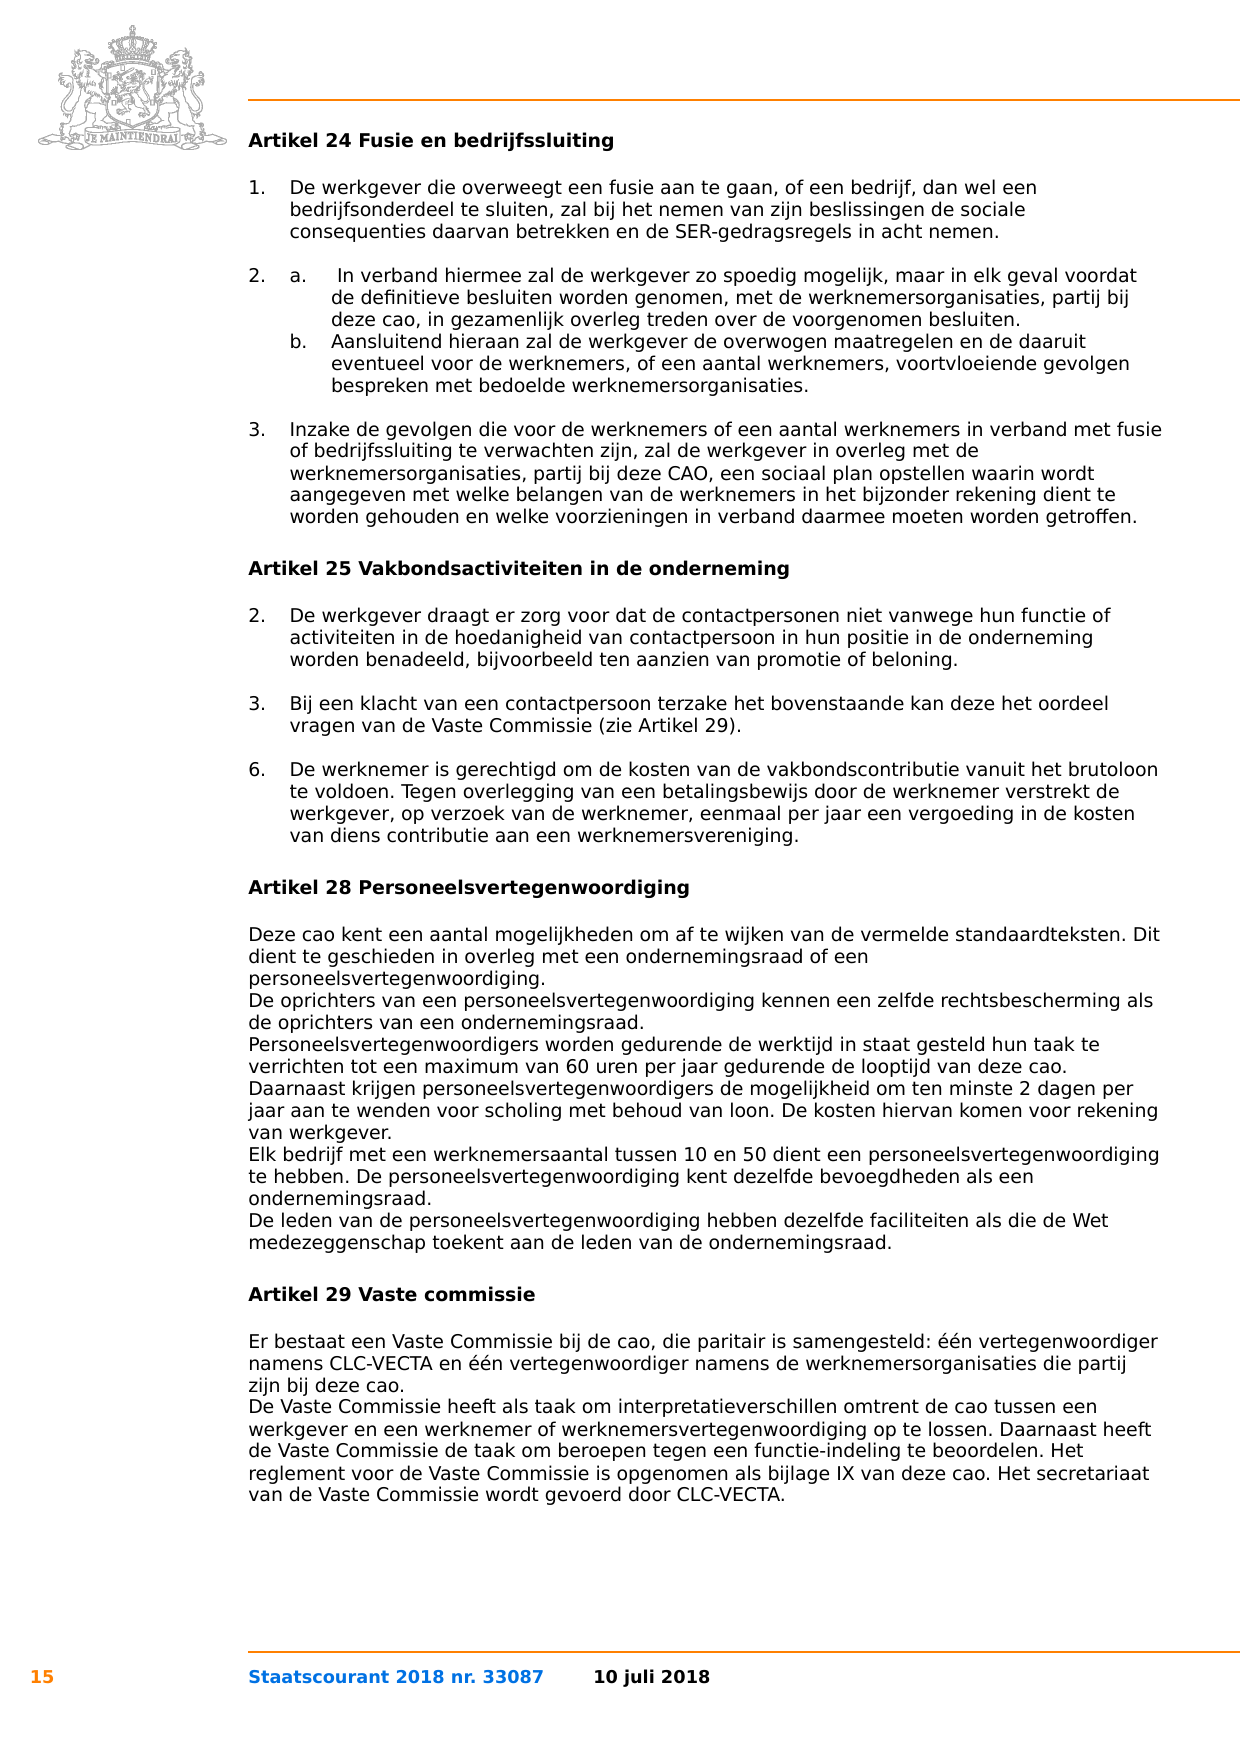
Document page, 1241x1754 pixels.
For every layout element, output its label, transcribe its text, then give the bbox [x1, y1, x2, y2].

text Elk bedrijf met een werknemersaantal tussen 10 en 50 dient een personeelsvertegenwoordiging te hebben. De personeelsvertegenwoordiging kent dezelfde bevoegdheden als een ondernemingsraad. [248, 1144, 1163, 1209]
text De leden van de personeelsvertegenwoordiging hebben dezelfde faciliteiten als die de Wet medezeggenschap toekent aan de leden van de ondernemingsraad. [248, 1209, 1163, 1253]
text 2. a. In verband hiermee zal de werkgever zo spoedig mogelijk, maar in elk geval voordat de definitieve besluiten worden genomen, met de werknemersorganisaties, partij bij deze cao, in gezamenlijk overleg treden over de voorgenomen besluiten. [248, 265, 1163, 331]
picture [38, 25, 227, 150]
text Deze cao kent een aantal mogelijkheden om af te wijken van de vermelde standaardteksten. Dit dient te geschieden in overleg met een ondernemingsraad of een personeelsvertegenwoordiging. [248, 924, 1163, 990]
text 3. Bij een klacht van een contactpersoon terzake het bovenstaande kan deze het oordeel vragen van de Vaste Commissie (zie Artikel 29). [248, 693, 1163, 737]
text De Vaste Commissie heeft als taak om interpretatieverschillen omtrent de cao tussen een werkgever en een werknemer of werknemersvertegenwoordiging op te lossen. Daarnaast heeft de Vaste Commissie de taak om beroepen tegen een functie-indeling te beoordelen. Het reglement voor de Vaste Commissie is opgenomen als bijlage IX van deze cao. Het secretariaat van de Vaste Commissie wordt gevoerd door CLC-VECTA. [248, 1396, 1163, 1506]
text 6. De werknemer is gerechtigd om de kosten van de vakbondscontributie vanuit het brutoloon te voldoen. Tegen overlegging van een betalingsbewijs door de werknemer verstrekt de werkgever, op verzoek van de werknemer, eenmaal per jaar een vergoeding in de kosten van diens contributie aan een werknemersvereniging. [248, 759, 1163, 847]
text 2. De werkgever draagt er zorg voor dat de contactpersonen niet vanwege hun functie of activiteiten in de hoedanigheid van contactpersoon in hun positie in de onderneming worden benadeeld, bijvoorbeeld ten aanzien van promotie of beloning. [248, 605, 1163, 671]
text Daarnaast krijgen personeelsvertegenwoordigers de mogelijkheid om ten minste 2 dagen per jaar aan te wenden voor scholing met behoud van loon. De kosten hiervan komen voor rekening van werkgever. [248, 1078, 1163, 1144]
subtitle Artikel 25 Vakbondsactiviteiten in de onderneming [248, 558, 1163, 580]
text 1. De werkgever die overweegt een fusie aan te gaan, of een bedrijf, dan wel een bedrijfsonderdeel te sluiten, zal bij het nemen van zijn beslissingen de sociale consequenties daarvan betrekken en de SER-gedragsregels in acht nemen. [248, 177, 1163, 243]
subtitle Artikel 28 Personeelsvertegenwoordiging [248, 877, 1163, 899]
subtitle Artikel 29 Vaste commissie [248, 1283, 1163, 1306]
text b. Aansluitend hieraan zal de werkgever de overwogen maatregelen en de daaruit eventueel voor de werknemers, of een aantal werknemers, voortvloeiende gevolgen bespreken met bedoelde werknemersorganisaties. [289, 331, 1163, 397]
text 3. Inzake de gevolgen die voor de werknemers of een aantal werknemers in verband met fusie of bedrijfssluiting te verwachten zijn, zal de werkgever in overleg met de werknemersorganisaties, partij bij deze CAO, een sociaal plan opstellen waarin wordt aangegeven met welke belangen van de werknemers in het bijzonder rekening dient te worden gehouden en welke voorzieningen in verband daarmee moeten worden getroffen. [248, 418, 1163, 528]
text De oprichters van een personeelsvertegenwoordiging kennen een zelfde rechtsbescherming als de oprichters van een ondernemingsraad. [248, 990, 1163, 1034]
text Er bestaat een Vaste Commissie bij de cao, die paritair is samengesteld: één vertegenwoordiger namens CLC-VECTA en één vertegenwoordiger namens de werknemersorganisaties die partij zijn bij deze cao. [248, 1331, 1163, 1396]
subtitle Artikel 24 Fusie en bedrijfssluiting [248, 130, 1163, 152]
text Personeelsvertegenwoordigers worden gedurende de werktijd in staat gesteld hun taak te verrichten tot een maximum van 60 uren per jaar gedurende de looptijd van deze cao. [248, 1034, 1163, 1078]
